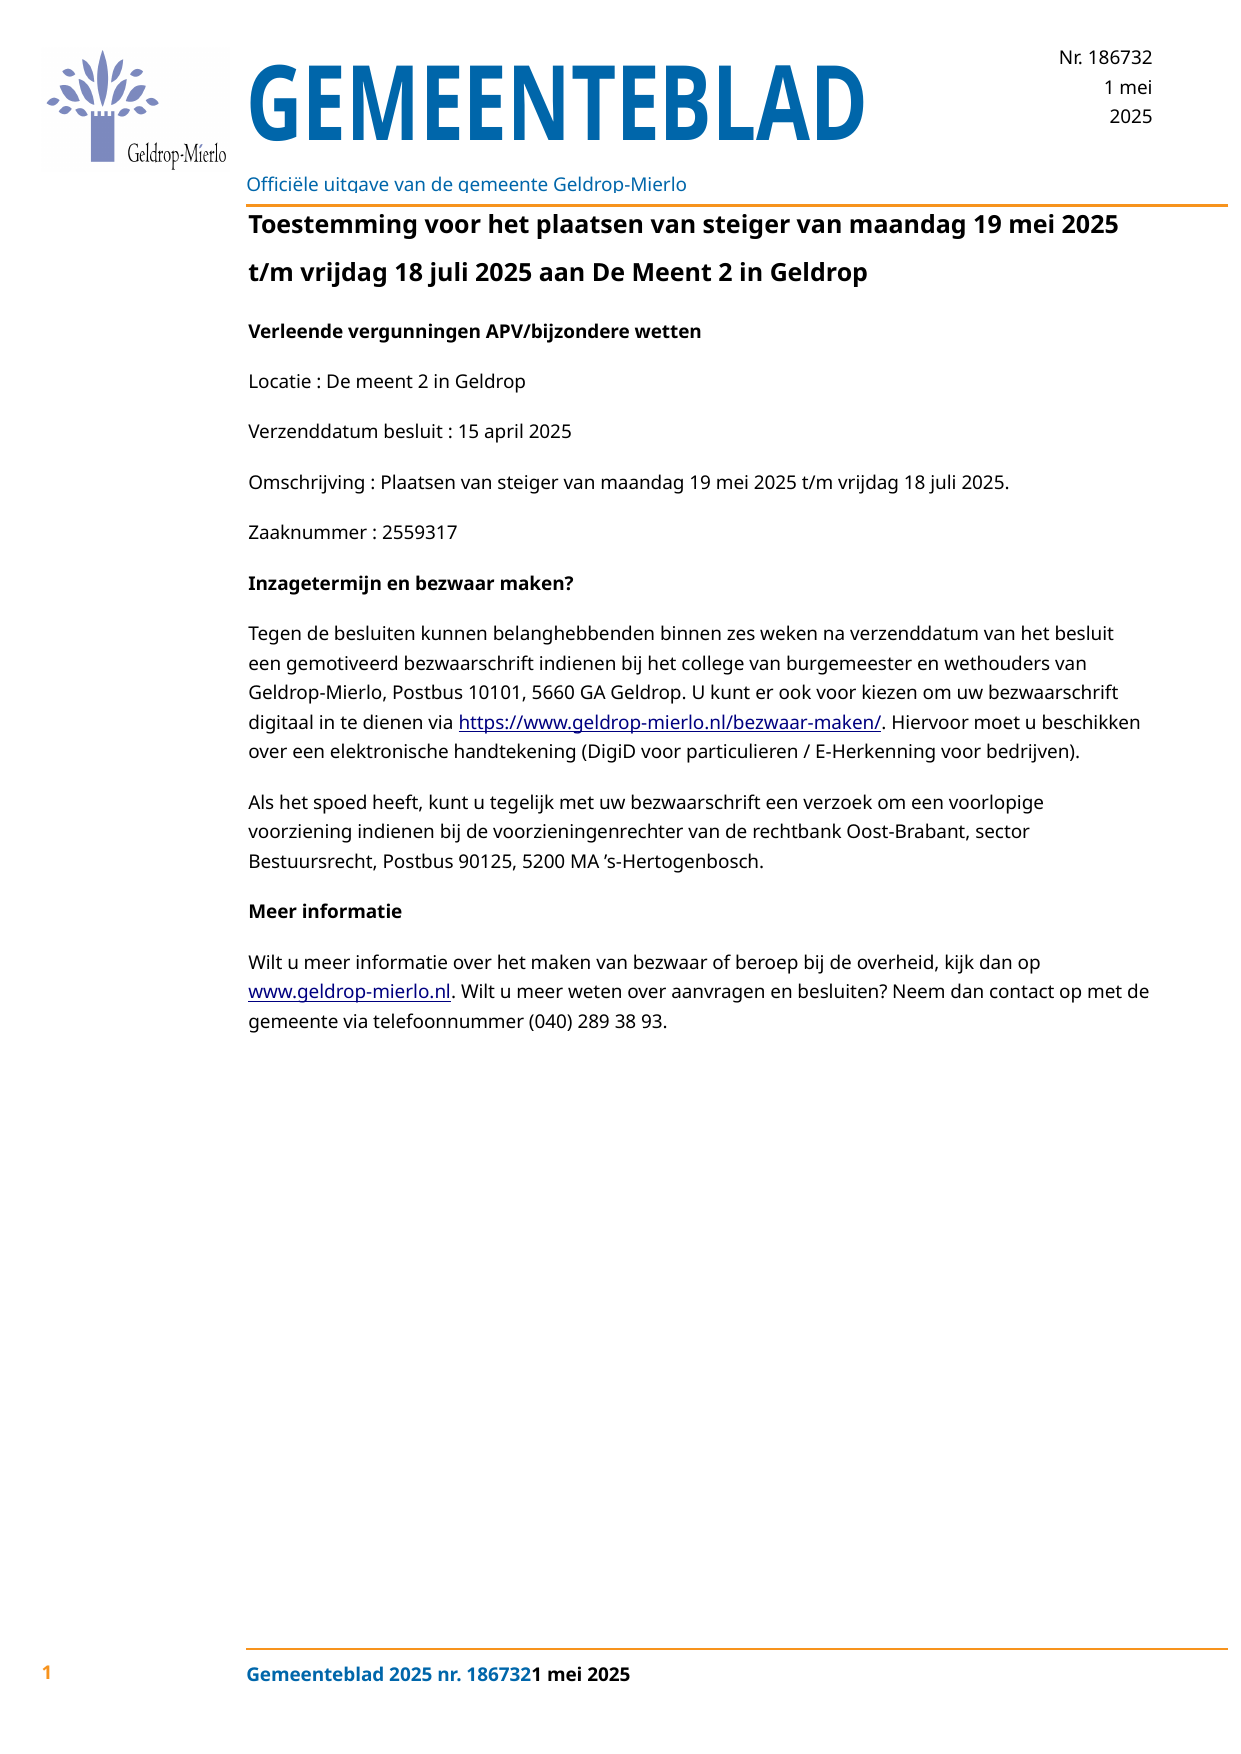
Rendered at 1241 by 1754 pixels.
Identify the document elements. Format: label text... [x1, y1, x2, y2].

text Inzagetermijn en bezwaar maken? [248, 570, 1152, 596]
text Locatie : De meent 2 in Geldrop [248, 368, 1152, 394]
text Omschrijving : Plaatsen van steiger van maandag 19 mei 2025 t/m vrijdag 18 juli 2025. [248, 469, 1152, 495]
text Als het spoed heeft, kunt u tegelijk met uw bezwaarschrift een verzoek om een voorlopige voorziening indienen bij de voorzieningenrechter van de rechtbank Oost-Brabant, sector Bestuursrecht, Postbus 90125, 5200 MA ’s-Hertogenbosch. [248, 789, 1152, 874]
text Wilt u meer informatie over het maken van bezwaar of beroep bij de overheid, kijk dan op www.geldrop-mierlo.nl. Wilt u meer weten over aanvragen en besluiten? Neem dan contact op met de gemeente via telefoonnummer (040) 289 38 93. [248, 949, 1152, 1034]
text Verleende vergunningen APV/bijzondere wetten [248, 318, 1152, 344]
text Zaaknummer : 2559317 [248, 519, 1152, 545]
text Toestemming voor het plaatsen van steiger van maandag 19 mei 2025 t/m vrijdag 18 juli 2025 aan De Meent 2 in Geldrop [248, 207, 1152, 288]
text Meer informatie [248, 899, 1152, 924]
text Tegen de besluiten kunnen belanghebbenden binnen zes weken na verzenddatum van het besluit een gemotiveerd bezwaarschrift indienen bij het college van burgemeester en wethouders van Geldrop-Mierlo, Postbus 10101, 5660 GA Geldrop. U kunt er ook voor kiezen om uw bezwaarschrift digitaal in te dienen via https://www.geldrop-mierlo.nl/bezwaar-maken/. Hiervoor moet u beschikken over een elektronische handtekening (DigiD voor particulieren / E-Herkenning voor bedrijven). [248, 620, 1152, 764]
picture [41, 47, 231, 172]
text Verzenddatum besluit : 15 april 2025 [248, 419, 1152, 444]
